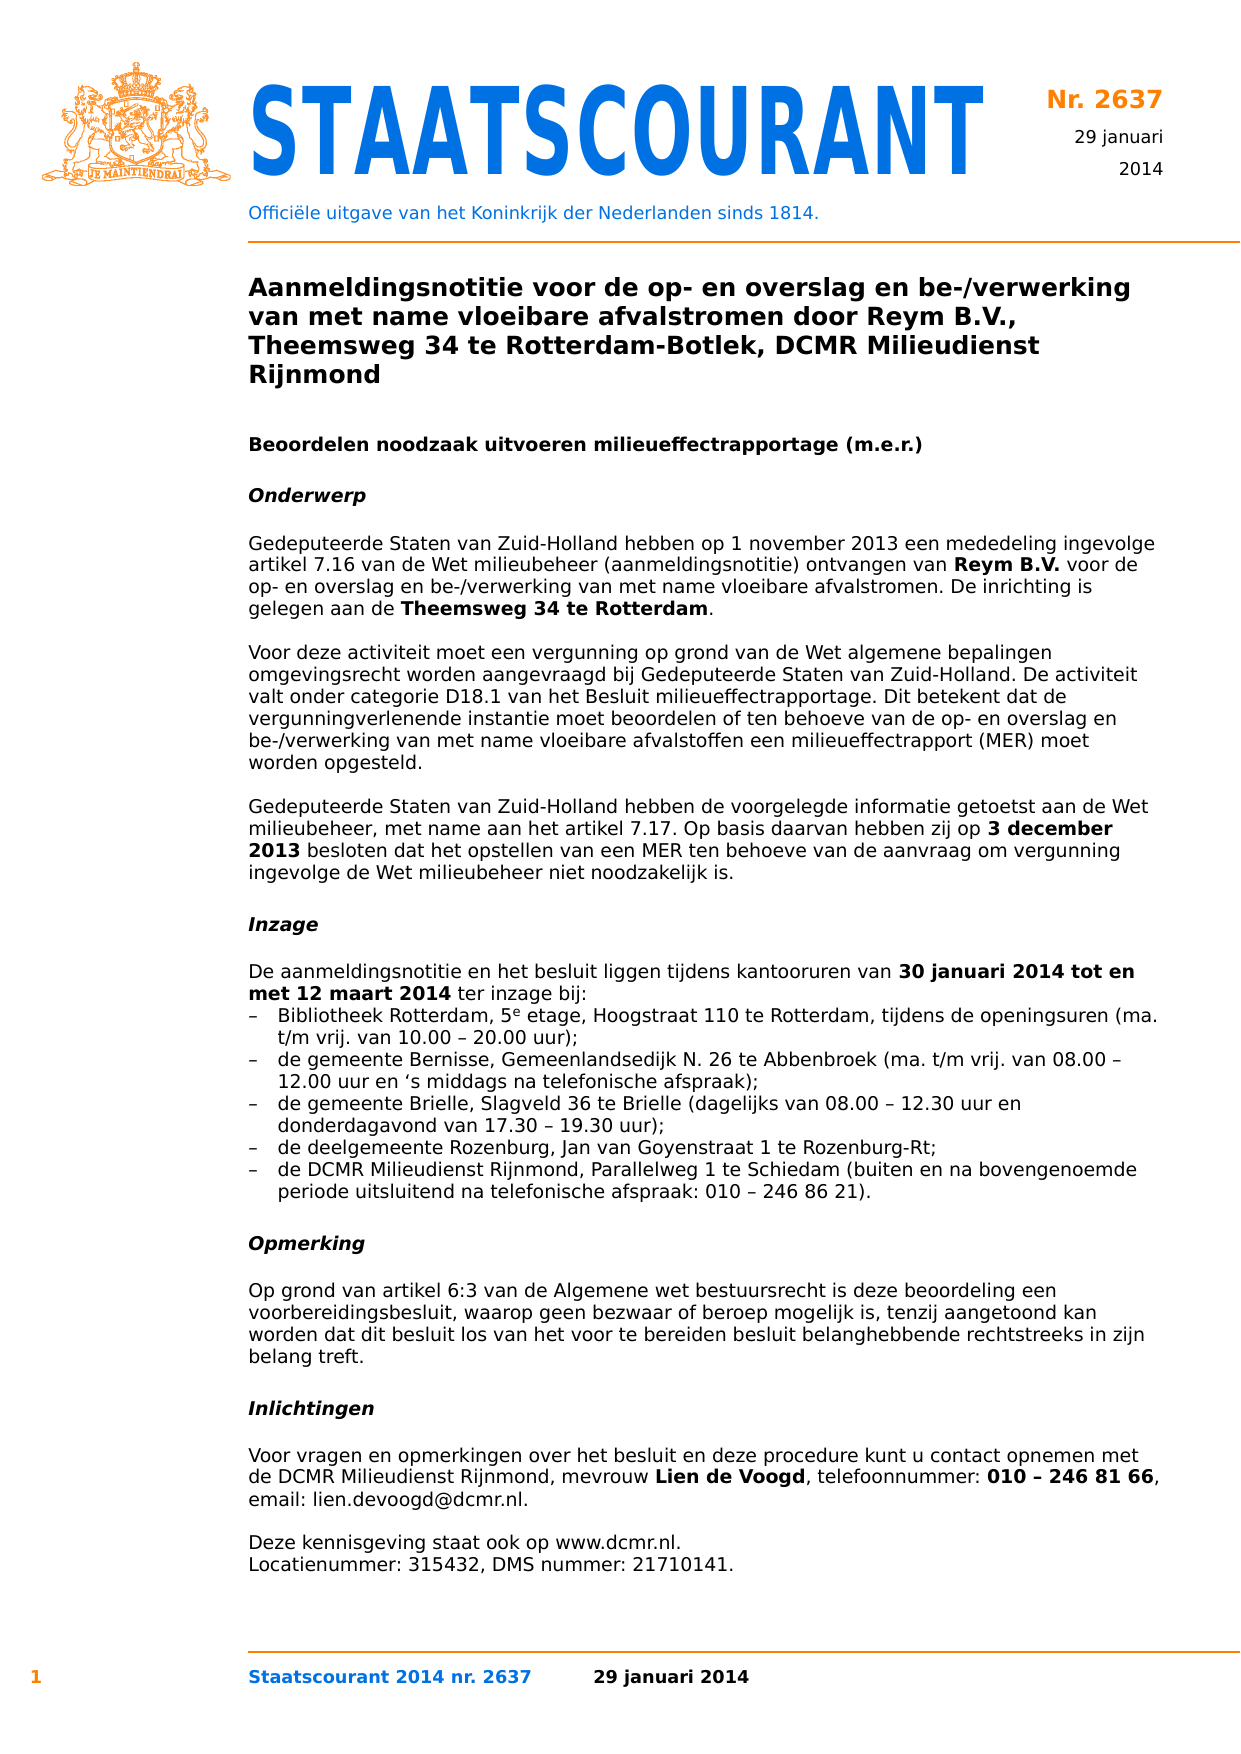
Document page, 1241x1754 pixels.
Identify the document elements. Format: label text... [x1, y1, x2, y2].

text Gedeputeerde Staten van Zuid-Holland hebben de voorgelegde informatie getoetst aan de Wet milieubeheer, met name aan het artikel 7.17. Op basis daarvan hebben zij op 3 december 2013 besloten dat het opstellen van een MER ten behoeve van de aanvraag om vergunning ingevolge de Wet milieubeheer niet noodzakelijk is. [248, 796, 1163, 884]
text – de DCMR Milieudienst Rijnmond, Parallelweg 1 te Schiedam (buiten en na bovengenoemde periode uitsluitend na telefonische afspraak: 010 – 246 86 21). [248, 1159, 1163, 1203]
subtitle Inzage [248, 914, 1163, 936]
text Gedeputeerde Staten van Zuid-Holland hebben op 1 november 2013 een mededeling ingevolge artikel 7.16 van de Wet milieubeheer (aanmeldingsnotitie) ontvangen van Reym B.V. voor de op- en overslag en be-/verwerking van met name vloeibare afvalstromen. De inrichting is gelegen aan de Theemsweg 34 te Rotterdam. [248, 532, 1163, 620]
table_cell Officiële uitgave van het Koninkrijk der Nederlanden sinds 1814. [248, 203, 1240, 241]
text – Bibliotheek Rotterdam, 5e etage, Hoogstraat 110 te Rotterdam, tijdens de openingsuren (ma. t/m vrij. van 10.00 – 20.00 uur); [248, 1005, 1163, 1049]
table_header Nr. 2637 [998, 62, 1240, 121]
text – de gemeente Bernisse, Gemeenlandsedijk N. 26 te Abbenbroek (ma. t/m vrij. van 08.00 – 12.00 uur en ‘s middags na telefonische afspraak); [248, 1049, 1163, 1093]
subtitle Inlichtingen [248, 1397, 1163, 1419]
text – de deelgemeente Rozenburg, Jan van Goyenstraat 1 te Rozenburg-Rt; [248, 1137, 1163, 1159]
text De aanmeldingsnotitie en het besluit liggen tijdens kantooruren van 30 januari 2014 tot en met 12 maart 2014 ter inzage bij: [248, 961, 1163, 1005]
subtitle Beoordelen noodzaak uitvoeren milieueffectrapportage (m.e.r.) [248, 433, 1163, 455]
table_header [25, 62, 248, 241]
subtitle Onderwerp [248, 485, 1163, 507]
table_header STAATSCOURANT [248, 62, 998, 203]
picture [41, 62, 231, 186]
subtitle Opmerking [248, 1233, 1163, 1254]
text Voor vragen en opmerkingen over het besluit en deze procedure kunt u contact opnemen met de DCMR Milieudienst Rijnmond, mevrouw Lien de Voogd, telefoonnummer: 010 – 246 81 66, email: lien.devoogd@dcmr.nl. [248, 1444, 1163, 1510]
text Voor deze activiteit moet een vergunning op grond van de Wet algemene bepalingen omgevingsrecht worden aangevraagd bij Gedeputeerde Staten van Zuid-Holland. De activiteit valt onder categorie D18.1 van het Besluit milieueffectrapportage. Dit betekent dat de vergunningverlenende instantie moet beoordelen of ten behoeve van de op- en overslag en be-/verwerking van met name vloeibare afvalstoffen een milieueffectrapport (MER) moet worden opgesteld. [248, 642, 1163, 774]
table_cell 29 januari [998, 121, 1240, 153]
text Locatienummer: 315432, DMS nummer: 21710141. [248, 1554, 1163, 1576]
text Deze kennisgeving staat ook op www.dcmr.nl. [248, 1532, 1163, 1554]
subtitle Aanmeldingsnotitie voor de op- en overslag en be-/verwerking van met name vloeibare afvalstromen door Reym B.V., Theemsweg 34 te Rotterdam-Botlek, DCMR Milieudienst Rijnmond [248, 273, 1163, 390]
table_cell 2014 [998, 153, 1240, 203]
text – de gemeente Brielle, Slagveld 36 te Brielle (dagelijks van 08.00 – 12.30 uur en donderdagavond van 17.30 – 19.30 uur); [248, 1093, 1163, 1137]
text Op grond van artikel 6:3 van de Algemene wet bestuursrecht is deze beoordeling een voorbereidingsbesluit, waarop geen bezwaar of beroep mogelijk is, tenzij aangetoond kan worden dat dit besluit los van het voor te bereiden besluit belanghebbende rechtstreeks in zijn belang treft. [248, 1279, 1163, 1367]
